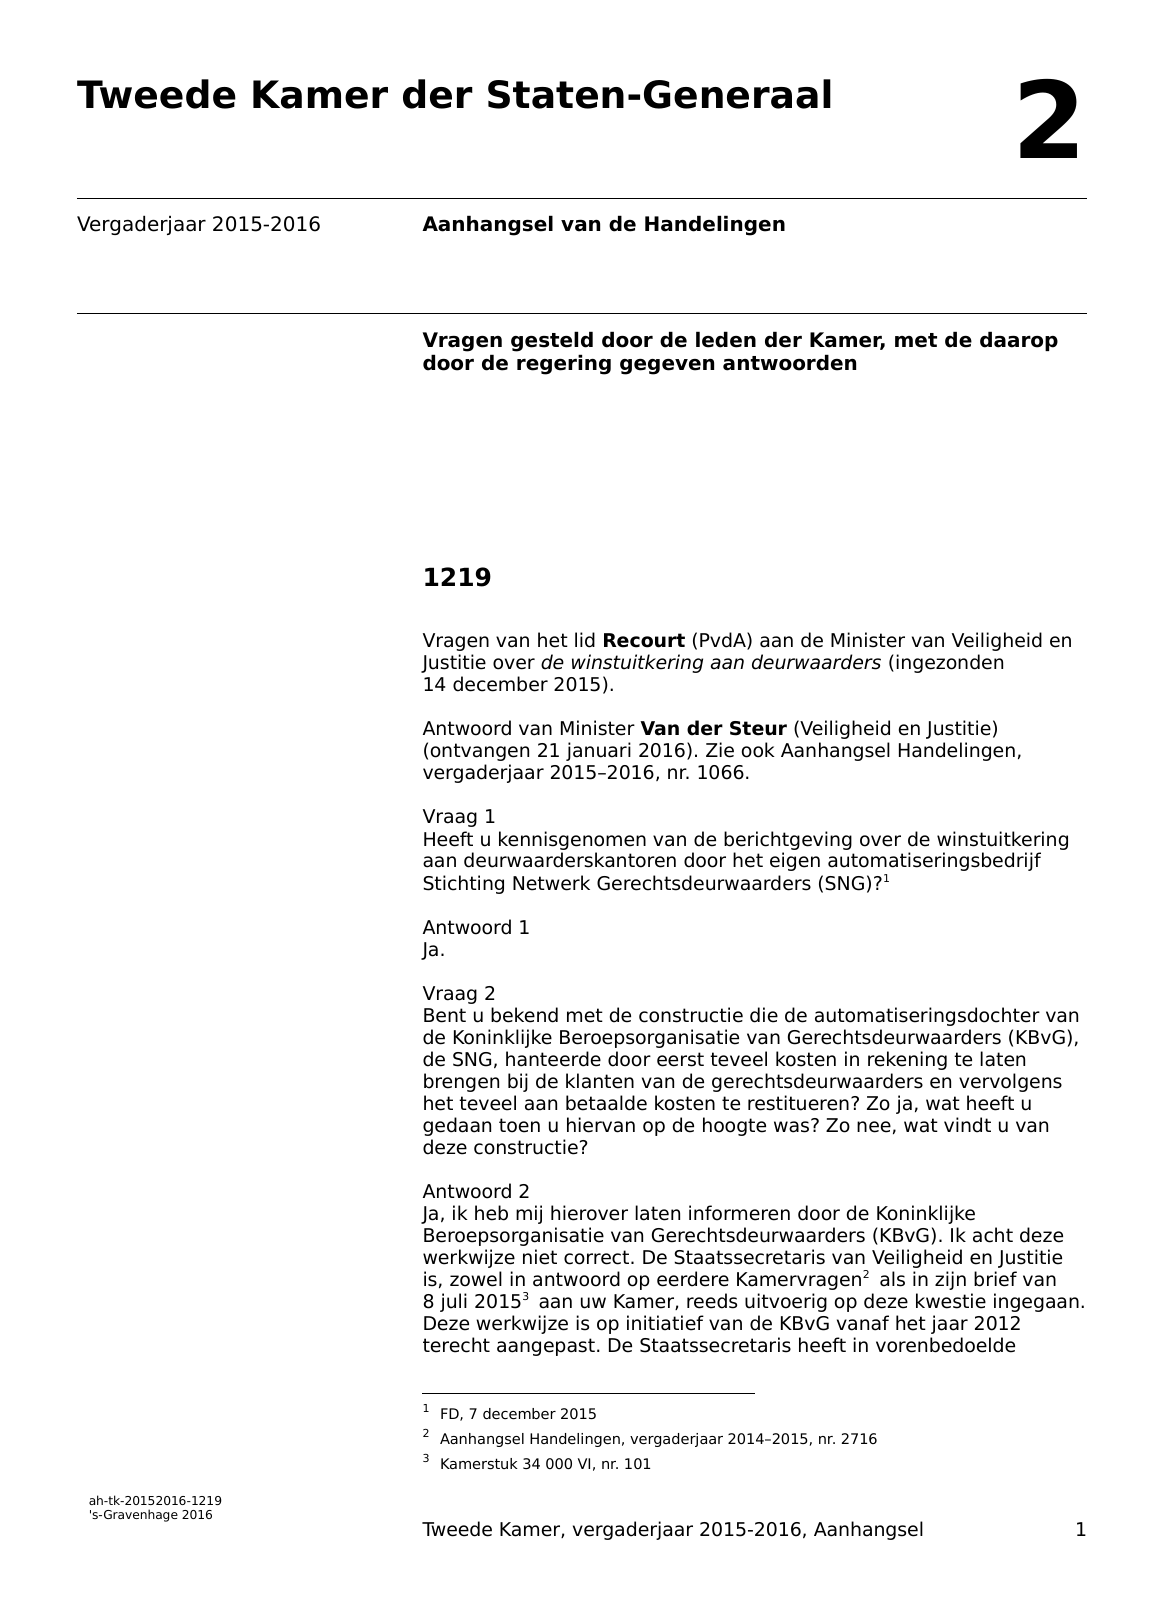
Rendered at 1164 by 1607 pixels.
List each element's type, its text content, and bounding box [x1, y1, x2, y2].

text 1219 [422, 563, 1087, 592]
text Ja, ik heb mij hierover laten informeren door de Koninklijke Beroepsorganisatie van Gerechtsdeurwaarders (KBvG). Ik acht deze werkwijze niet correct. De Staatssecretaris van Veiligheid en Justitie is, zowel in antwoord op eerdere Kamervragen als in zijn brief van 8 juli 2015 aan uw Kamer, reeds uitvoerig op deze kwestie ingegaan. Deze werkwijze is op initiatief van de KBvG vanaf het jaar 2012 terecht aangepast. De Staatssecretaris heeft in vorenbedoelde [422, 1203, 1087, 1357]
text Ja. [422, 938, 1087, 961]
text Vragen van het lid Recourt (PvdA) aan de Minister van Veiligheid en Justitie over de winstuitkering aan deurwaarders (ingezonden 14 december 2015). [422, 630, 1087, 696]
text Vraag 1 [422, 806, 1087, 828]
text Antwoord 2 [422, 1181, 1087, 1203]
text Aanhangsel Handelingen, vergaderjaar 2014–2015, nr. 2716 [422, 1427, 1087, 1449]
table_cell Vergaderjaar 2015-2016 [77, 199, 422, 313]
table_cell Aanhangsel van de Handelingen [422, 199, 1087, 313]
text FD, 7 december 2015 [422, 1402, 1087, 1424]
text Kamerstuk 34 000 VI, nr. 101 [422, 1452, 1087, 1474]
text Vraag 2 [422, 983, 1087, 1005]
text 's-Gravenhage 2016 [88, 1508, 323, 1522]
text Heeft u kennisgenomen van de berichtgeving over de winstuitkering aan deurwaarderskantoren door het eigen automatiseringsbedrijf Stichting Netwerk Gerechtsdeurwaarders (SNG)? [422, 828, 1087, 894]
table_cell [77, 314, 422, 375]
text Antwoord van Minister Van der Steur (Veiligheid en Justitie) (ontvangen 21 januari 2016). Zie ook Aanhangsel Handelingen, vergaderjaar 2015–2016, nr. 1066. [422, 718, 1087, 784]
text ah-tk-20152016-1219 [88, 1494, 323, 1508]
text Antwoord 1 [422, 917, 1087, 938]
table_header 2 [886, 59, 1087, 198]
text Bent u bekend met de constructie die de automatiseringsdochter van de Koninklijke Beroepsorganisatie van Gerechtsdeurwaarders (KBvG), de SNG, hanteerde door eerst teveel kosten in rekening te laten brengen bij de klanten van de gerechtsdeurwaarders en vervolgens het teveel aan betaalde kosten te restitueren? Zo ja, wat heeft u gedaan toen u hiervan op de hoogte was? Zo nee, wat vindt u van deze constructie? [422, 1005, 1087, 1158]
table_header Tweede Kamer der Staten-Generaal [77, 59, 886, 198]
table_cell Vragen gesteld door de leden der Kamer, met de daarop door de regering gegeven antwoorden [422, 314, 1087, 375]
